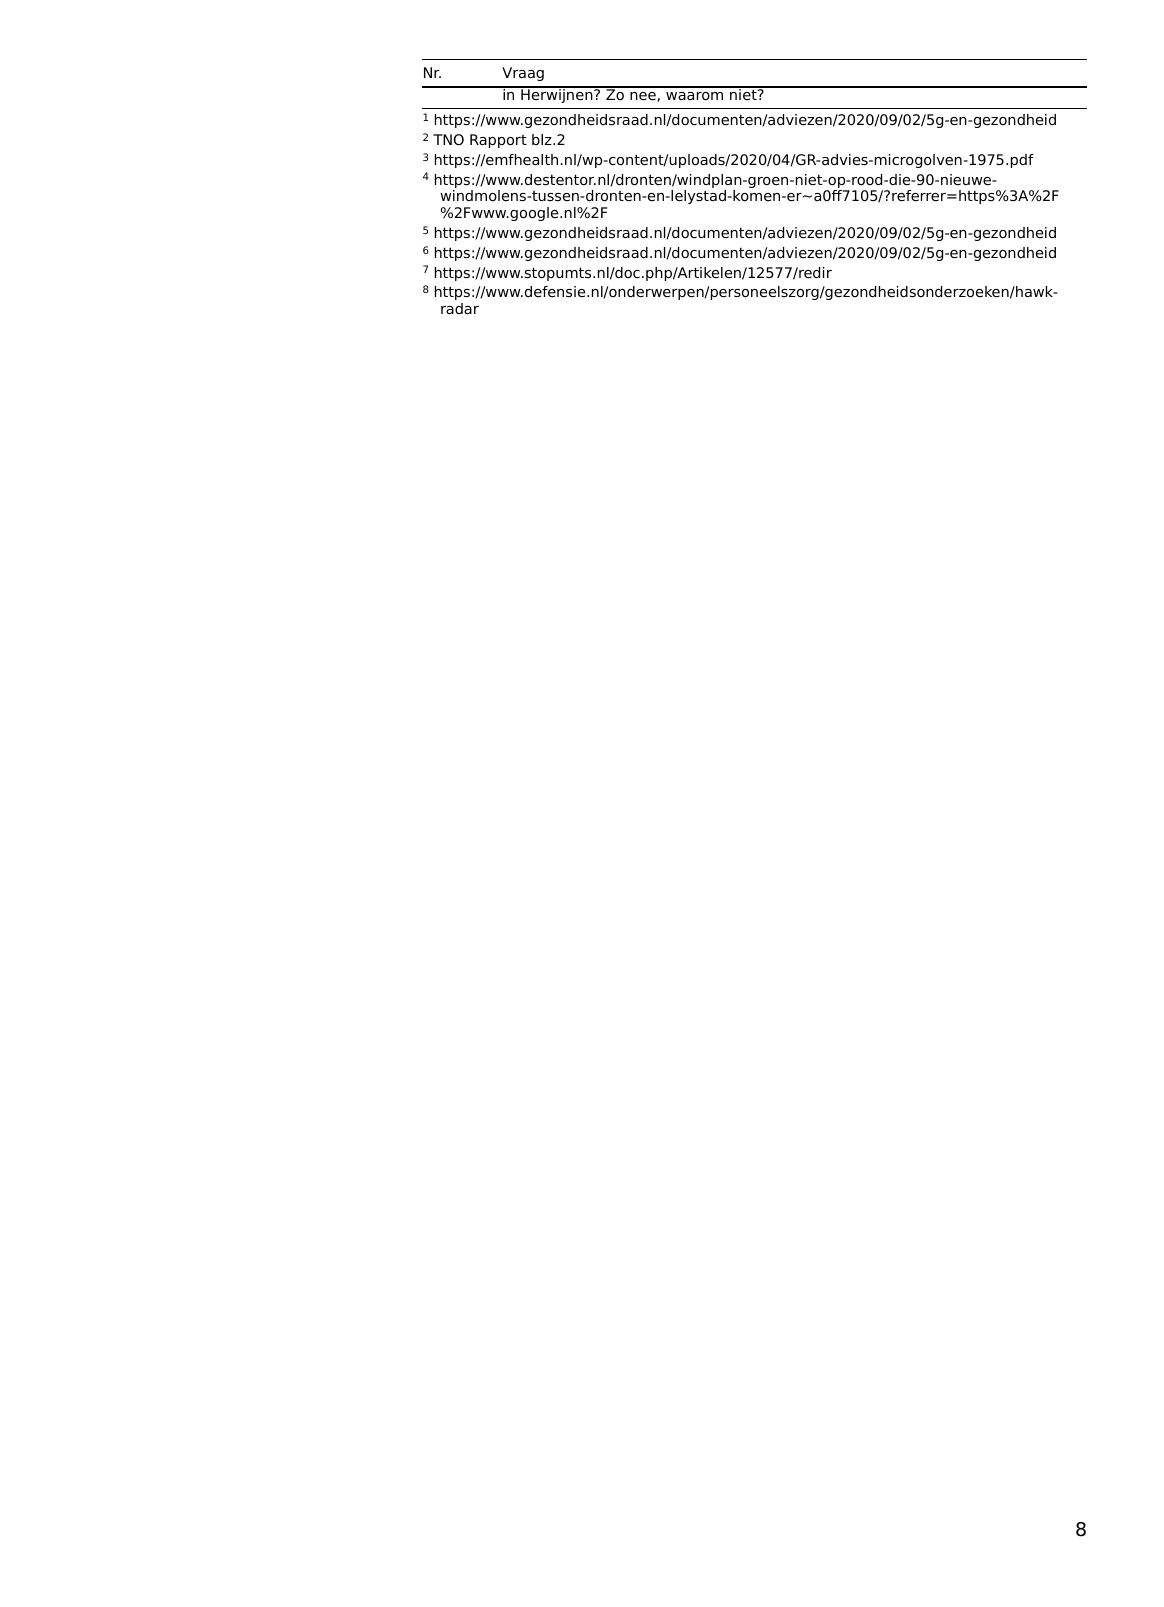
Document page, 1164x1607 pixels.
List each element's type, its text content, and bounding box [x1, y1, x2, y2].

table_cell [422, 88, 496, 108]
table_cell 1 https://www.gezondheidsraad.nl/documenten/adviezen/2020/09/02/5g-en-gezondheid 2 TNO Rapport blz.2 3 https://emfhealth.nl/wp-content/uploads/2020/04/GR-advies-microgolven-1975.pdf 4 https://www.destentor.nl/dronten/windplan-groen-niet-op-rood-die-90-nieuwe-windmolens-tussen-dronten-en-lelystad-komen-er~a0ff7105/?referrer=https%3A%2F%2Fwww.google.nl%2F 5 https://www.gezondheidsraad.nl/documenten/adviezen/2020/09/02/5g-en-gezondheid 6 https://www.gezondheidsraad.nl/documenten/adviezen/2020/09/02/5g-en-gezondheid 7 https://www.stopumts.nl/doc.php/Artikelen/12577/redir 8 https://www.defensie.nl/onderwerpen/personeelszorg/gezondheidsonderzoeken/hawk-radar [422, 109, 1087, 318]
table_header Vraag [496, 60, 1087, 86]
table_cell in Herwijnen? Zo nee, waarom niet? [496, 88, 1087, 108]
table_header Nr. [422, 60, 496, 86]
